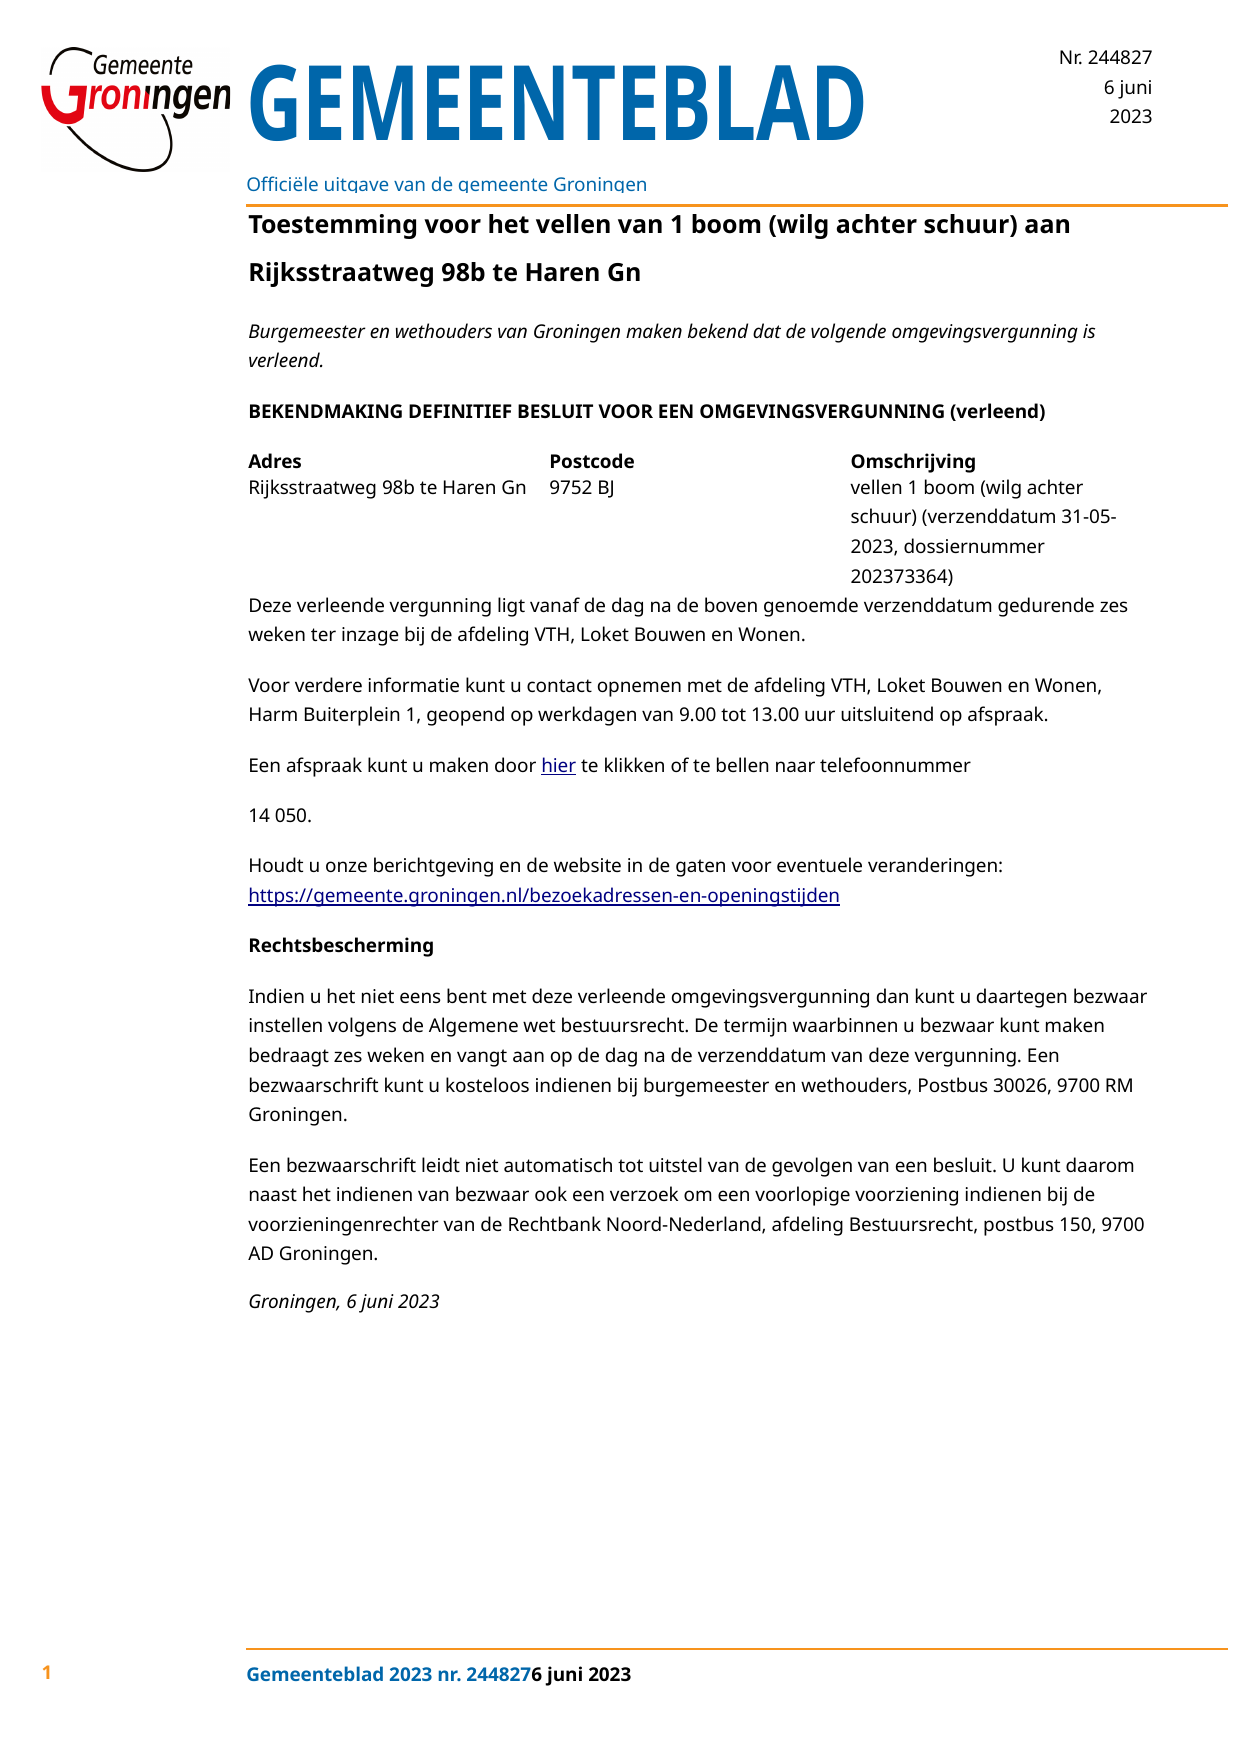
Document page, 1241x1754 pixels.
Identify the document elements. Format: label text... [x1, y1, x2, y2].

text Rechtsbescherming [248, 933, 1152, 958]
text 14 050. [248, 802, 1152, 828]
table_cell 9752 BJ [549, 474, 850, 589]
text Deze verleende vergunning ligt vanaf de dag na de boven genoemde verzenddatum gedurende zes weken ter inzage bij de afdeling VTH, Loket Bouwen en Wonen. [248, 592, 1152, 647]
text Groningen, 6 juni 2023 [248, 1288, 1152, 1314]
table_header Adres [248, 449, 549, 474]
text Een afspraak kunt u maken door hier te klikken of te bellen naar telefoonnummer [248, 752, 1152, 778]
table_cell Rijksstraatweg 98b te Haren Gn [248, 474, 549, 589]
picture [41, 47, 231, 172]
text Indien u het niet eens bent met deze verleende omgevingsvergunning dan kunt u daartegen bezwaar instellen volgens de Algemene wet bestuursrecht. De termijn waarbinnen u bezwaar kunt maken bedraagt zes weken en vangt aan op de dag na de verzenddatum van deze vergunning. Een bezwaarschrift kunt u kosteloos indienen bij burgemeester en wethouders, Postbus 30026, 9700 RM Groningen. [248, 983, 1152, 1127]
text Een bezwaarschrift leidt niet automatisch tot uitstel van de gevolgen van een besluit. U kunt daarom naast het indienen van bezwaar ook een verzoek om een voorlopige voorziening indienen bij de voorzieningenrechter van de Rechtbank Noord-Nederland, afdeling Bestuursrecht, postbus 150, 9700 AD Groningen. [248, 1152, 1152, 1266]
table_header Omschrijving [850, 449, 1152, 474]
table_header Postcode [549, 449, 850, 474]
text Houdt u onze berichtgeving en de website in de gaten voor eventuele veranderingen: https://gemeente.groningen.nl/bezoekadressen-en-openingstijden [248, 853, 1152, 908]
table_cell vellen 1 boom (wilg achter schuur) (verzenddatum 31-05-2023, dossiernummer 202373364) [850, 474, 1152, 589]
text Voor verdere informatie kunt u contact opnemen met de afdeling VTH, Loket Bouwen en Wonen, Harm Buiterplein 1, geopend op werkdagen van 9.00 tot 13.00 uur uitsluitend op afspraak. [248, 672, 1152, 727]
text Toestemming voor het vellen van 1 boom (wilg achter schuur) aan Rijksstraatweg 98b te Haren Gn [248, 207, 1152, 288]
text Burgemeester en wethouders van Groningen maken bekend dat de volgende omgevingsvergunning is verleend. [248, 318, 1152, 373]
text BEKENDMAKING DEFINITIEF BESLUIT VOOR EEN OMGEVINGSVERGUNNING (verleend) [248, 398, 1152, 424]
